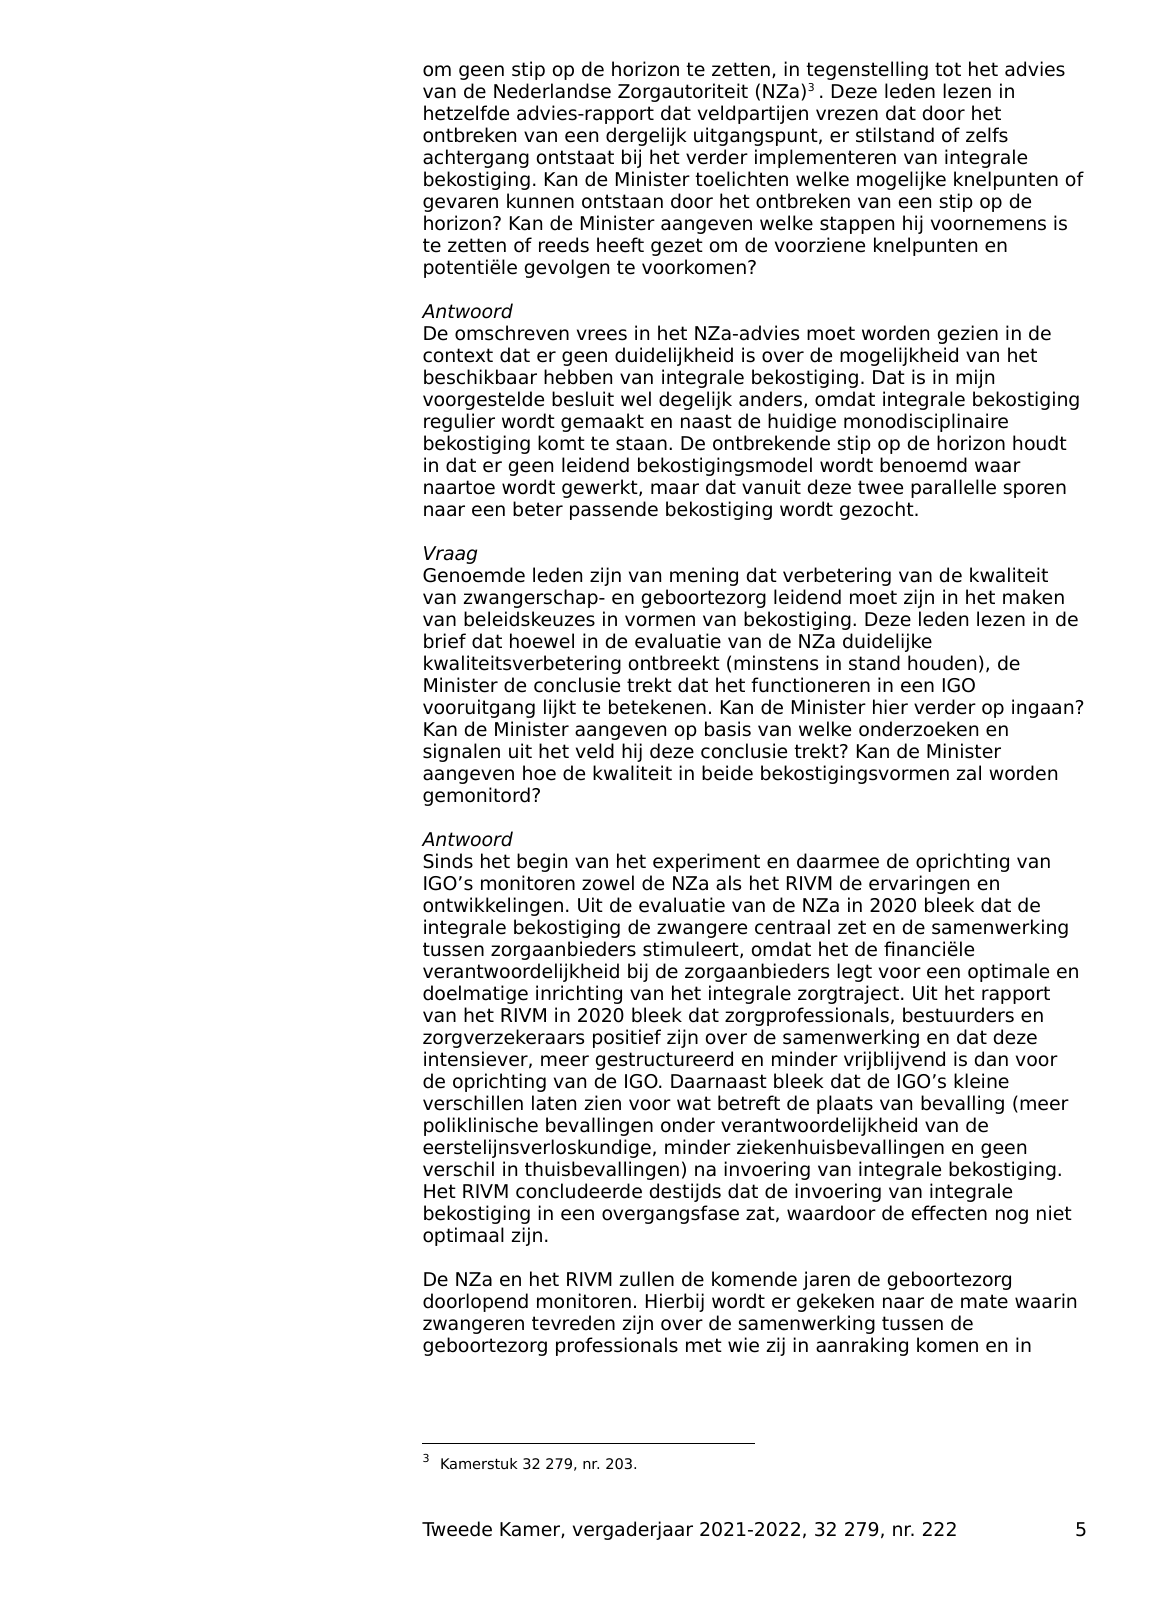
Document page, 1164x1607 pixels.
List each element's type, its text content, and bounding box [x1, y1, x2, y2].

text Kamerstuk 32 279, nr. 203. [422, 1452, 1087, 1474]
subtitle Antwoord [422, 301, 1087, 323]
text Genoemde leden zijn van mening dat verbetering van de kwaliteit van zwangerschap- en geboortezorg leidend moet zijn in het maken van beleidskeuzes in vormen van bekostiging. Deze leden lezen in de brief dat hoewel in de evaluatie van de NZa duidelijke kwaliteitsverbetering ontbreekt (minstens in stand houden), de Minister de conclusie trekt dat het functioneren in een IGO vooruitgang lijkt te betekenen. Kan de Minister hier verder op ingaan? Kan de Minister aangeven op basis van welke onderzoeken en signalen uit het veld hij deze conclusie trekt? Kan de Minister aangeven hoe de kwaliteit in beide bekostigingsvormen zal worden gemonitord? [422, 565, 1087, 807]
text Sinds het begin van het experiment en daarmee de oprichting van IGO’s monitoren zowel de NZa als het RIVM de ervaringen en ontwikkelingen. Uit de evaluatie van de NZa in 2020 bleek dat de integrale bekostiging de zwangere centraal zet en de samenwerking tussen zorgaanbieders stimuleert, omdat het de financiële verantwoordelijkheid bij de zorgaanbieders legt voor een optimale en doelmatige inrichting van het integrale zorgtraject. Uit het rapport van het RIVM in 2020 bleek dat zorgprofessionals, bestuurders en zorgverzekeraars positief zijn over de samenwerking en dat deze intensiever, meer gestructureerd en minder vrijblijvend is dan voor de oprichting van de IGO. Daarnaast bleek dat de IGO’s kleine verschillen laten zien voor wat betreft de plaats van bevalling (meer poliklinische bevallingen onder verantwoordelijkheid van de eerstelijnsverloskundige, minder ziekenhuisbevallingen en geen verschil in thuisbevallingen) na invoering van integrale bekostiging. Het RIVM concludeerde destijds dat de invoering van integrale bekostiging in een overgangsfase zat, waardoor de effecten nog niet optimaal zijn. [422, 851, 1087, 1247]
text De omschreven vrees in het NZa-advies moet worden gezien in de context dat er geen duidelijkheid is over de mogelijkheid van het beschikbaar hebben van integrale bekostiging. Dat is in mijn voorgestelde besluit wel degelijk anders, omdat integrale bekostiging regulier wordt gemaakt en naast de huidige monodisciplinaire bekostiging komt te staan. De ontbrekende stip op de horizon houdt in dat er geen leidend bekostigingsmodel wordt benoemd waar naartoe wordt gewerkt, maar dat vanuit deze twee parallelle sporen naar een beter passende bekostiging wordt gezocht. [422, 323, 1087, 521]
subtitle Antwoord [422, 829, 1087, 851]
subtitle Vraag [422, 543, 1087, 565]
text om geen stip op de horizon te zetten, in tegenstelling tot het advies van de Nederlandse Zorgautoriteit (NZa). Deze leden lezen in hetzelfde advies-rapport dat veldpartijen vrezen dat door het ontbreken van een dergelijk uitgangspunt, er stilstand of zelfs achtergang ontstaat bij het verder implementeren van integrale bekostiging. Kan de Minister toelichten welke mogelijke knelpunten of gevaren kunnen ontstaan door het ontbreken van een stip op de horizon? Kan de Minister aangeven welke stappen hij voornemens is te zetten of reeds heeft gezet om de voorziene knelpunten en potentiële gevolgen te voorkomen? [422, 59, 1087, 279]
text De NZa en het RIVM zullen de komende jaren de geboortezorg doorlopend monitoren. Hierbij wordt er gekeken naar de mate waarin zwangeren tevreden zijn over de samenwerking tussen de geboortezorg professionals met wie zij in aanraking komen en in [422, 1269, 1087, 1357]
